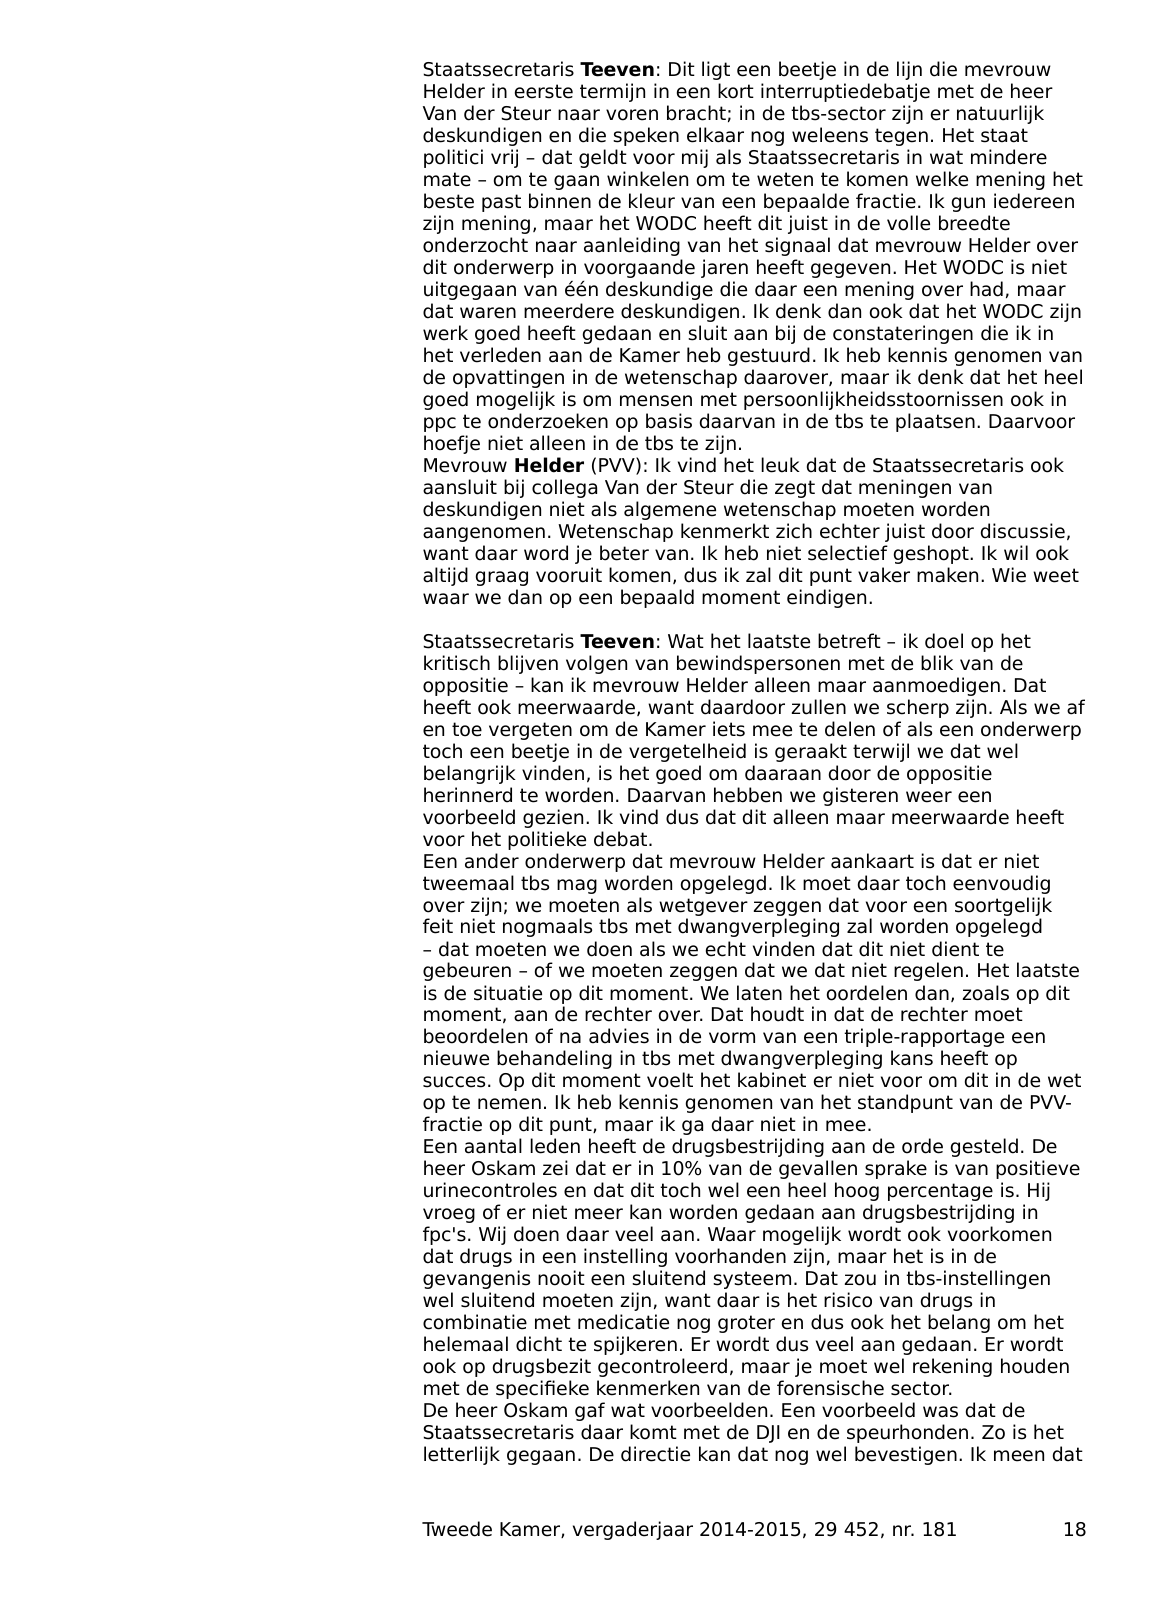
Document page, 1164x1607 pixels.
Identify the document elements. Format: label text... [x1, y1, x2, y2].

text De heer Oskam gaf wat voorbeelden. Een voorbeeld was dat de Staatssecretaris daar komt met de DJI en de speurhonden. Zo is het letterlijk gegaan. De directie kan dat nog wel bevestigen. Ik meen dat [422, 1400, 1087, 1466]
text Staatssecretaris Teeven: Dit ligt een beetje in de lijn die mevrouw Helder in eerste termijn in een kort interruptiedebatje met de heer Van der Steur naar voren bracht; in de tbs-sector zijn er natuurlijk deskundigen en die speken elkaar nog weleens tegen. Het staat politici vrij – dat geldt voor mij als Staatssecretaris in wat mindere mate – om te gaan winkelen om te weten te komen welke mening het beste past binnen de kleur van een bepaalde fractie. Ik gun iedereen zijn mening, maar het WODC heeft dit juist in de volle breedte onderzocht naar aanleiding van het signaal dat mevrouw Helder over dit onderwerp in voorgaande jaren heeft gegeven. Het WODC is niet uitgegaan van één deskundige die daar een mening over had, maar dat waren meerdere deskundigen. Ik denk dan ook dat het WODC zijn werk goed heeft gedaan en sluit aan bij de constateringen die ik in het verleden aan de Kamer heb gestuurd. Ik heb kennis genomen van de opvattingen in de wetenschap daarover, maar ik denk dat het heel goed mogelijk is om mensen met persoonlijkheidsstoornissen ook in ppc te onderzoeken op basis daarvan in de tbs te plaatsen. Daarvoor hoefje niet alleen in de tbs te zijn. [422, 59, 1087, 455]
text Een aantal leden heeft de drugsbestrijding aan de orde gesteld. De heer Oskam zei dat er in 10% van de gevallen sprake is van positieve urinecontroles en dat dit toch wel een heel hoog percentage is. Hij vroeg of er niet meer kan worden gedaan aan drugsbestrijding in fpc's. Wij doen daar veel aan. Waar mogelijk wordt ook voorkomen dat drugs in een instelling voorhanden zijn, maar het is in de gevangenis nooit een sluitend systeem. Dat zou in tbs-instellingen wel sluitend moeten zijn, want daar is het risico van drugs in combinatie met medicatie nog groter en dus ook het belang om het helemaal dicht te spijkeren. Er wordt dus veel aan gedaan. Er wordt ook op drugsbezit gecontroleerd, maar je moet wel rekening houden met de specifieke kenmerken van de forensische sector. [422, 1136, 1087, 1400]
text Staatssecretaris Teeven: Wat het laatste betreft – ik doel op het kritisch blijven volgen van bewindspersonen met de blik van de oppositie – kan ik mevrouw Helder alleen maar aanmoedigen. Dat heeft ook meerwaarde, want daardoor zullen we scherp zijn. Als we af en toe vergeten om de Kamer iets mee te delen of als een onderwerp toch een beetje in de vergetelheid is geraakt terwijl we dat wel belangrijk vinden, is het goed om daaraan door de oppositie herinnerd te worden. Daarvan hebben we gisteren weer een voorbeeld gezien. Ik vind dus dat dit alleen maar meerwaarde heeft voor het politieke debat. [422, 631, 1087, 851]
text Een ander onderwerp dat mevrouw Helder aankaart is dat er niet tweemaal tbs mag worden opgelegd. Ik moet daar toch eenvoudig over zijn; we moeten als wetgever zeggen dat voor een soortgelijk feit niet nogmaals tbs met dwangverpleging zal worden opgelegd – dat moeten we doen als we echt vinden dat dit niet dient te gebeuren – of we moeten zeggen dat we dat niet regelen. Het laatste is de situatie op dit moment. We laten het oordelen dan, zoals op dit moment, aan de rechter over. Dat houdt in dat de rechter moet beoordelen of na advies in de vorm van een triple-rapportage een nieuwe behandeling in tbs met dwangverpleging kans heeft op succes. Op dit moment voelt het kabinet er niet voor om dit in de wet op te nemen. Ik heb kennis genomen van het standpunt van de PVV-fractie op dit punt, maar ik ga daar niet in mee. [422, 851, 1087, 1136]
text Mevrouw Helder (PVV): Ik vind het leuk dat de Staatssecretaris ook aansluit bij collega Van der Steur die zegt dat meningen van deskundigen niet als algemene wetenschap moeten worden aangenomen. Wetenschap kenmerkt zich echter juist door discussie, want daar word je beter van. Ik heb niet selectief geshopt. Ik wil ook altijd graag vooruit komen, dus ik zal dit punt vaker maken. Wie weet waar we dan op een bepaald moment eindigen. [422, 455, 1087, 608]
